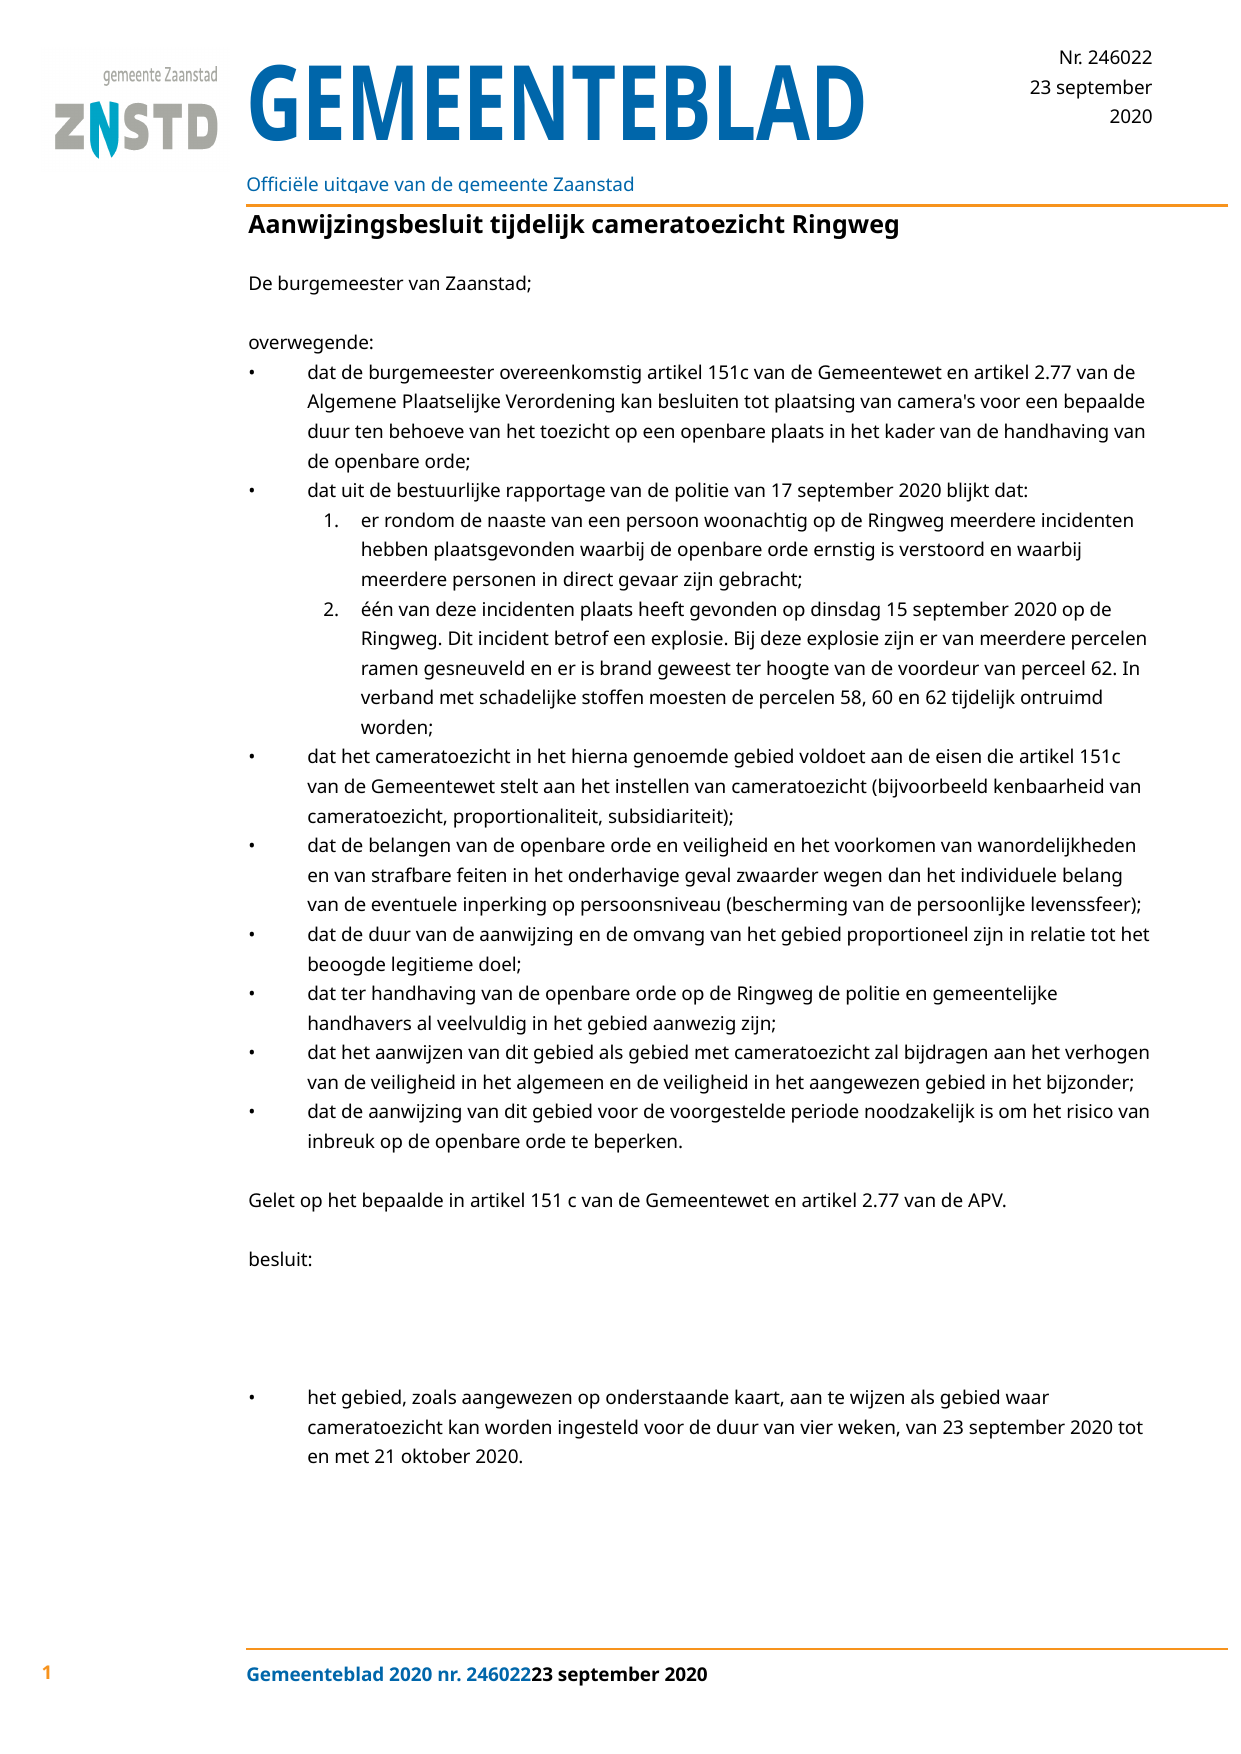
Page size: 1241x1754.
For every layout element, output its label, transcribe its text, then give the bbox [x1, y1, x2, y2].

list dat ter handhaving van de openbare orde op de Ringweg de politie en gemeentelijke handhavers al veelvuldig in het gebied aanwezig zijn; [248, 980, 1152, 1036]
list dat het cameratoezicht in het hierna genoemde gebied voldoet aan de eisen die artikel 151c van de Gemeentewet stelt aan het instellen van cameratoezicht (bijvoorbeeld kenbaarheid van cameratoezicht, proportionaliteit, subsidiariteit); [248, 744, 1152, 828]
picture [41, 47, 231, 172]
list het gebied, zoals aangewezen op onderstaande kaart, aan te wijzen als gebied waar cameratoezicht kan worden ingesteld voor de duur van vier weken, van 23 september 2020 tot en met 21 oktober 2020. [248, 1384, 1152, 1469]
list dat de aanwijzing van dit gebied voor de voorgestelde periode noodzakelijk is om het risico van inbreuk op de openbare orde te beperken. [248, 1099, 1152, 1154]
list dat het aanwijzen van dit gebied als gebied met cameratoezicht zal bijdragen aan het verhogen van de veiligheid in het algemeen en de veiligheid in het aangewezen gebied in het bijzonder; [248, 1039, 1152, 1095]
list er rondom de naaste van een persoon woonachtig op de Ringweg meerdere incidenten hebben plaatsgevonden waarbij de openbare orde ernstig is verstoord en waarbij meerdere personen in direct gevaar zijn gebracht; [323, 507, 1152, 592]
text Gelet op het bepaalde in artikel 151 c van de Gemeentewet en artikel 2.77 van de APV. [248, 1187, 1152, 1213]
text besluit: [248, 1247, 1152, 1272]
list dat de duur van de aanwijzing en de omvang van het gebied proportioneel zijn in relatie tot het beoogde legitieme doel; [248, 921, 1152, 976]
list dat uit de bestuurlijke rapportage van de politie van 17 september 2020 blijkt dat: [248, 477, 1152, 503]
list één van deze incidenten plaats heeft gevonden op dinsdag 15 september 2020 op de Ringweg. Dit incident betrof een explosie. Bij deze explosie zijn er van meerdere percelen ramen gesneuveld en er is brand geweest ter hoogte van de voordeur van perceel 62. In verband met schadelijke stoffen moesten de percelen 58, 60 en 62 tijdelijk ontruimd worden; [323, 596, 1152, 740]
list dat de burgemeester overeenkomstig artikel 151c van de Gemeentewet en artikel 2.77 van de Algemene Plaatselijke Verordening kan besluiten tot plaatsing van camera's voor een bepaalde duur ten behoeve van het toezicht op een openbare plaats in het kader van de handhaving van de openbare orde; [248, 359, 1152, 473]
text Aanwijzingsbesluit tijdelijk cameratoezicht Ringweg [248, 207, 1152, 241]
list dat de belangen van de openbare orde en veiligheid en het voorkomen van wanordelijkheden en van strafbare feiten in het onderhavige geval zwaarder wegen dan het individuele belang van de eventuele inperking op persoonsniveau (bescherming van de persoonlijke levenssfeer); [248, 832, 1152, 917]
text De burgemeester van Zaanstad; [248, 270, 1152, 296]
text overwegende: [248, 329, 1152, 355]
